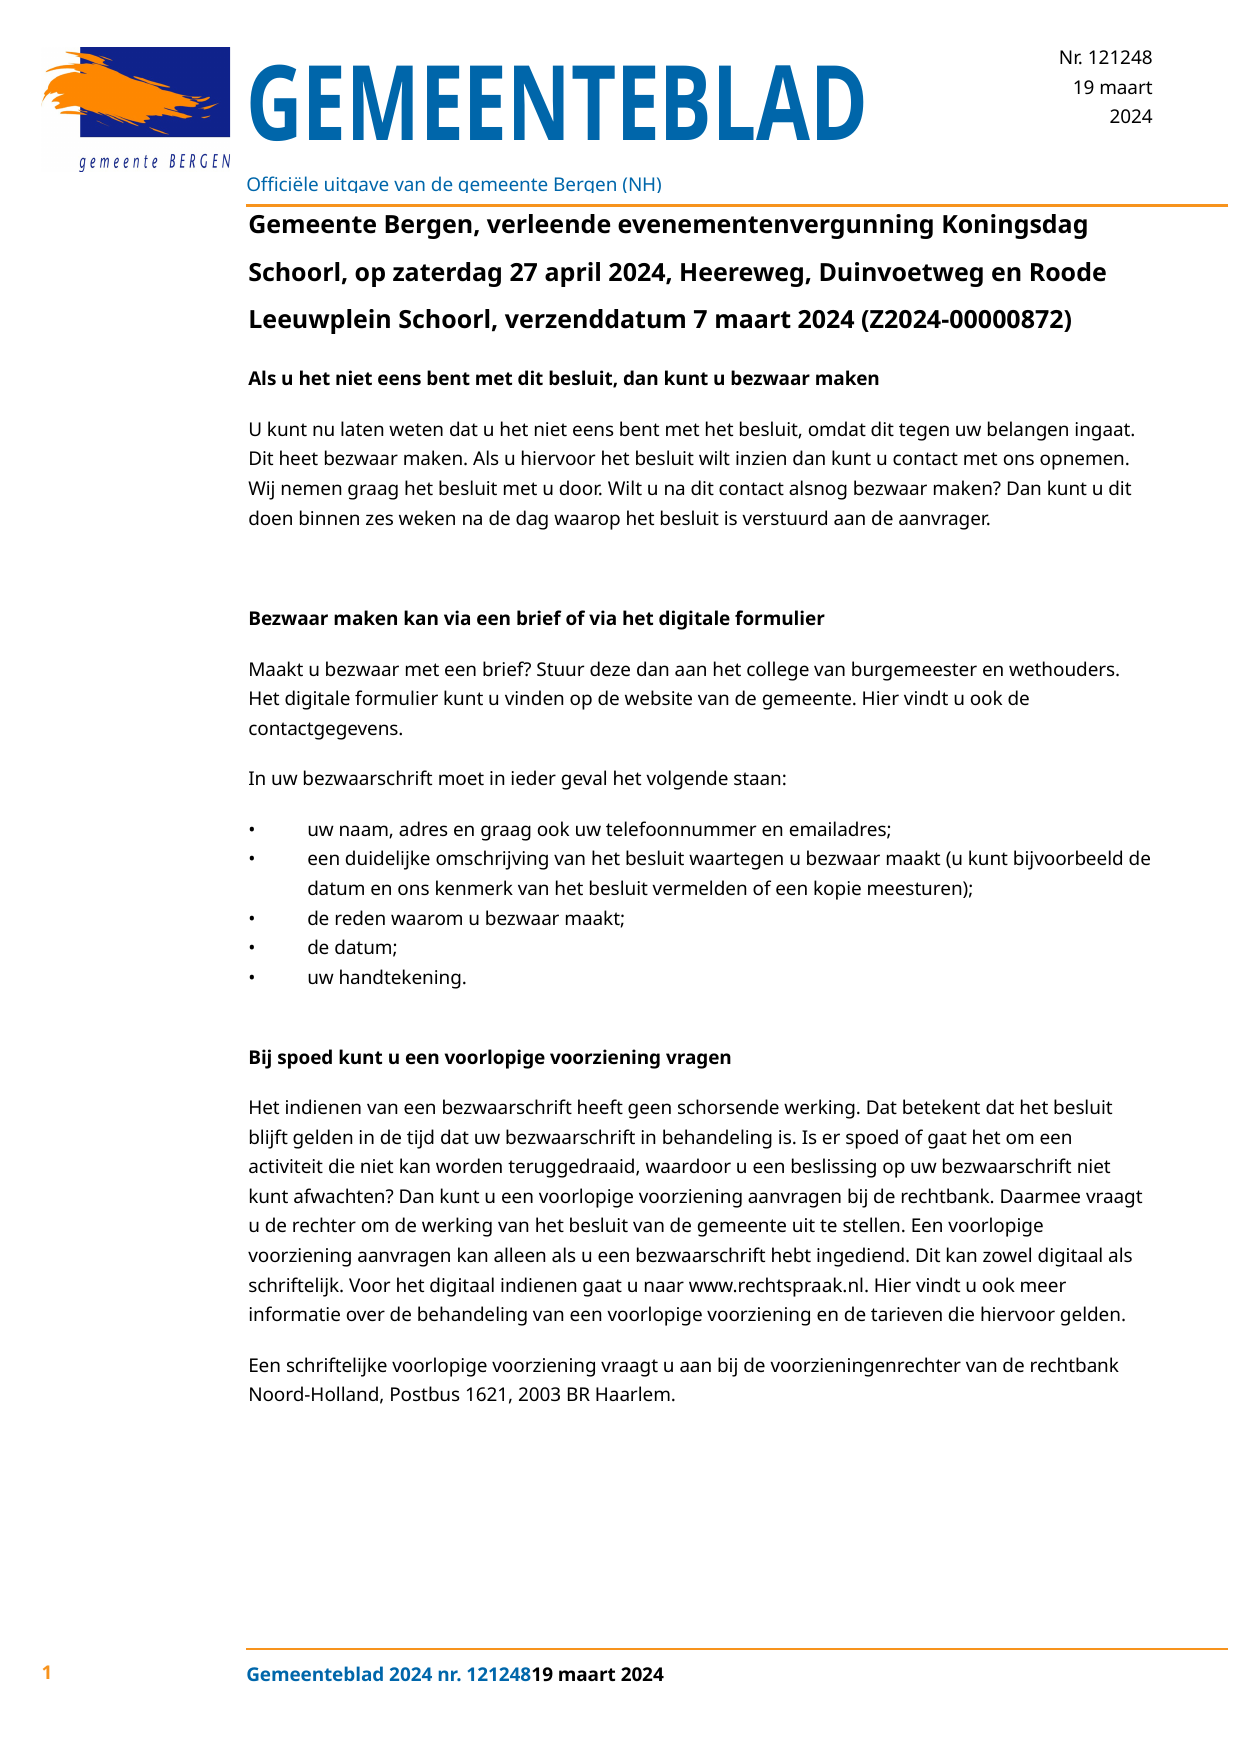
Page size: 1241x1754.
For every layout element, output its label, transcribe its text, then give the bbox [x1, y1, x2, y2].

text In uw bezwaarschrift moet in ieder geval het volgende staan: [248, 766, 1152, 791]
list de datum; [248, 934, 1152, 960]
text Maakt u bezwaar met een brief? Stuur deze dan aan het college van burgemeester en wethouders. Het digitale formulier kunt u vinden op de website van de gemeente. Hier vindt u ook de contactgegevens. [248, 656, 1152, 741]
text Als u het niet eens bent met dit besluit, dan kunt u bezwaar maken [248, 366, 1152, 391]
list de reden waarom u bezwaar maakt; [248, 905, 1152, 930]
text Bij spoed kunt u een voorlopige voorziening vragen [248, 1044, 1152, 1069]
text Het indienen van een bezwaarschrift heeft geen schorsende werking. Dat betekent dat het besluit blijft gelden in de tijd dat uw bezwaarschrift in behandeling is. Is er spoed of gaat het om een activiteit die niet kan worden teruggedraaid, waardoor u een beslissing op uw bezwaarschrift niet kunt afwachten? Dan kunt u een voorlopige voorziening aanvragen bij de rechtbank. Daarmee vraagt u de rechter om de werking van het besluit van de gemeente uit te stellen. Een voorlopige voorziening aanvragen kan alleen als u een bezwaarschrift hebt ingediend. Dit kan zowel digitaal als schriftelijk. Voor het digitaal indienen gaat u naar www.rechtspraak.nl. Hier vindt u ook meer informatie over de behandeling van een voorlopige voorziening en de tarieven die hiervoor gelden. [248, 1094, 1152, 1327]
text Gemeente Bergen, verleende evenementenvergunning Koningsdag Schoorl, op zaterdag 27 april 2024, Heereweg, Duinvoetweg en Roode Leeuwplein Schoorl, verzenddatum 7 maart 2024 (Z2024-00000872) [248, 207, 1152, 336]
text U kunt nu laten weten dat u het niet eens bent met het besluit, omdat dit tegen uw belangen ingaat. Dit heet bezwaar maken. Als u hiervoor het besluit wilt inzien dan kunt u contact met ons opnemen. Wij nemen graag het besluit met u door. Wilt u na dit contact alsnog bezwaar maken? Dan kunt u dit doen binnen zes weken na de dag waarop het besluit is verstuurd aan de aanvrager. [248, 416, 1152, 530]
text Bezwaar maken kan via een brief of via het digitale formulier [248, 606, 1152, 631]
list uw handtekening. [248, 964, 1152, 989]
picture [41, 47, 231, 172]
list uw naam, adres en graag ook uw telefoonnummer en emailadres; [248, 816, 1152, 842]
text Een schriftelijke voorlopige voorziening vraagt u aan bij de voorzieningenrechter van de rechtbank Noord-Holland, Postbus 1621, 2003 BR Haarlem. [248, 1352, 1152, 1407]
list een duidelijke omschrijving van het besluit waartegen u bezwaar maakt (u kunt bijvoorbeeld de datum en ons kenmerk van het besluit vermelden of een kopie meesturen); [248, 846, 1152, 901]
